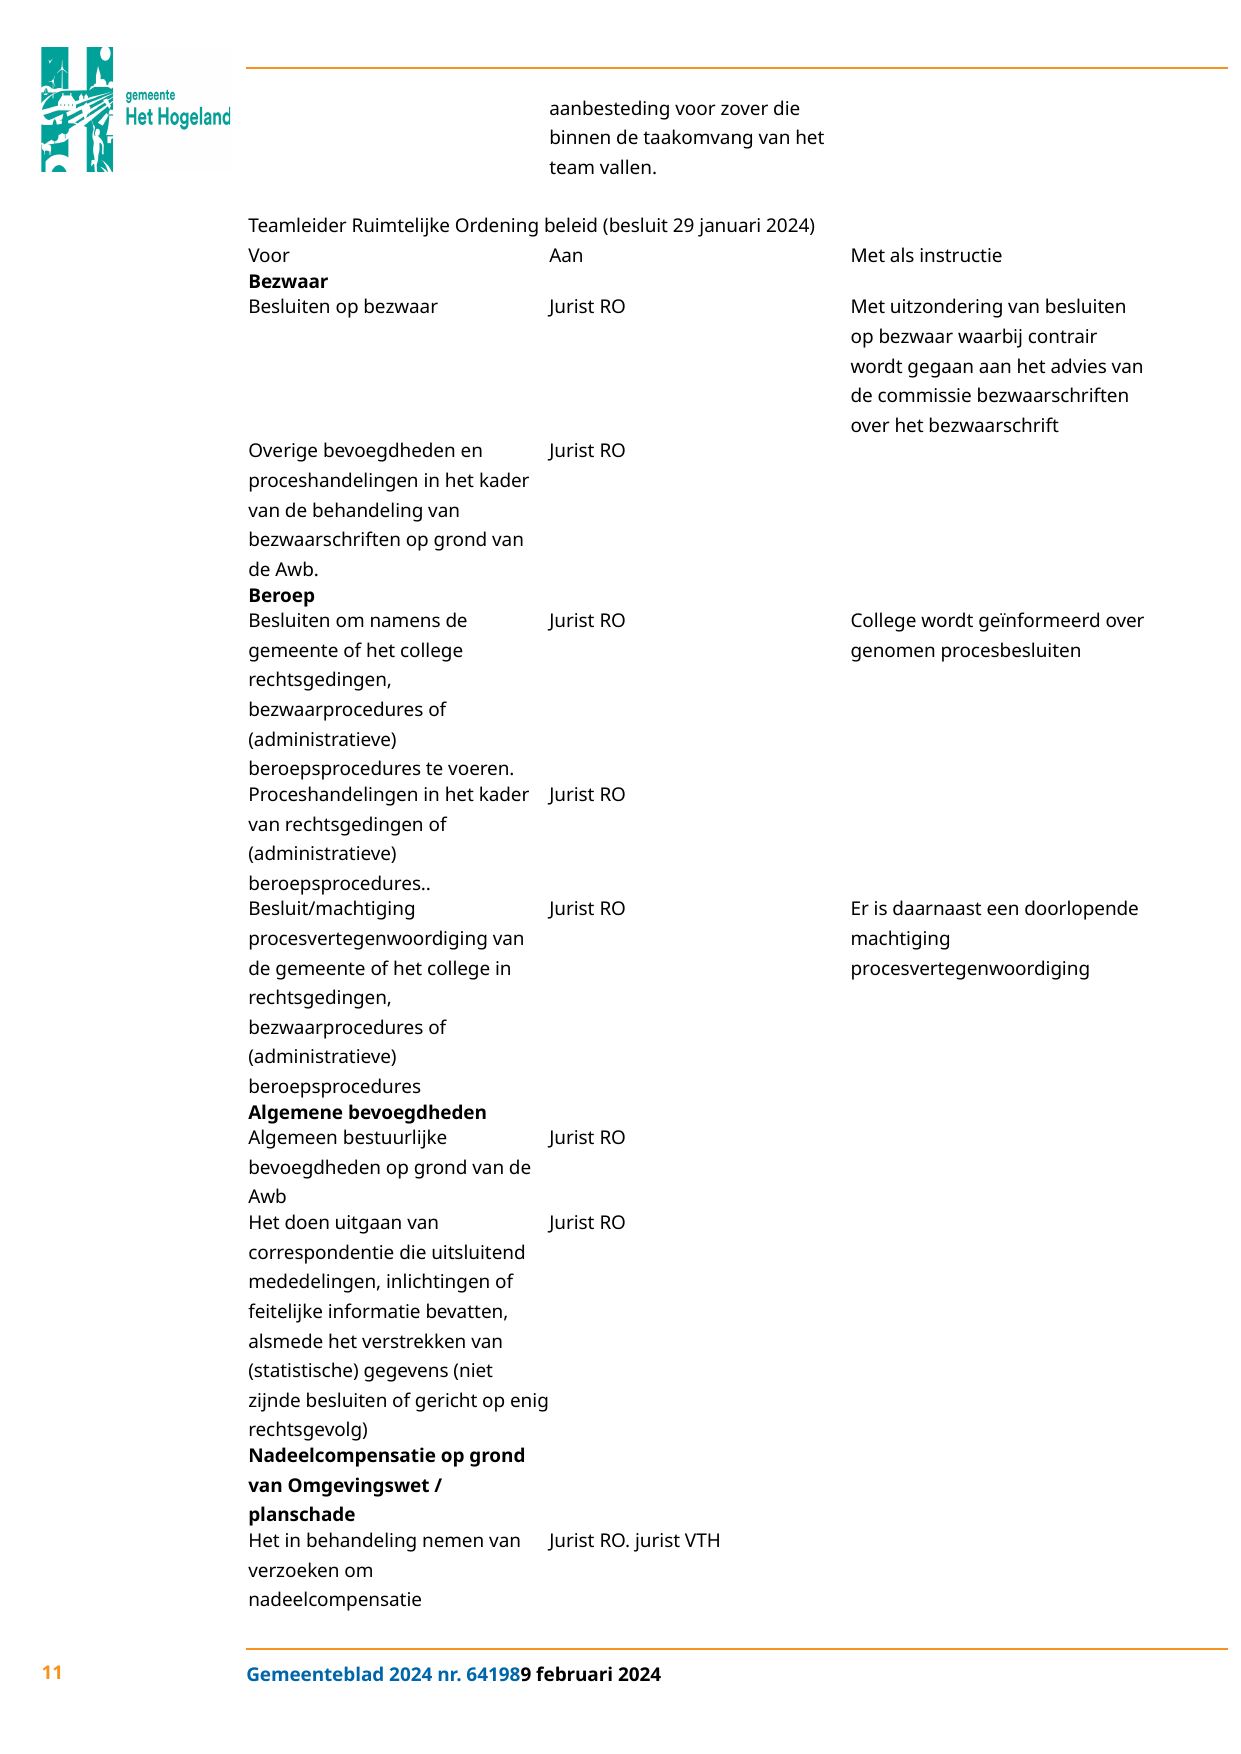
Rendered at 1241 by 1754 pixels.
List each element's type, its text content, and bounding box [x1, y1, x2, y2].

table_cell [850, 438, 1152, 582]
table_cell Jurist RO [549, 1210, 850, 1442]
table_cell [850, 95, 1152, 180]
table_cell [248, 95, 549, 180]
table_cell [850, 1125, 1152, 1209]
table_cell Er is daarnaast een doorlopende machtiging procesvertegenwoordiging [850, 896, 1152, 1099]
table_cell aanbesteding voor zover die binnen de taakomvang van het team vallen. [549, 95, 850, 180]
table_cell Besluiten om namens de gemeente of het college rechtsgedingen, bezwaarprocedures of (administratieve) beroepsprocedures te voeren. [248, 608, 549, 781]
table_cell Jurist RO. jurist VTH [549, 1527, 850, 1612]
table_cell [850, 1442, 1152, 1527]
text Teamleider Ruimtelijke Ordening beleid (besluit 29 januari 2024) [248, 212, 1152, 238]
table_cell Jurist RO [549, 438, 850, 582]
table_cell Bezwaar [248, 268, 549, 294]
table_cell Beroep [248, 582, 549, 607]
table_cell [850, 1527, 1152, 1612]
table_cell Proceshandelingen in het kader van rechtsgedingen of (administratieve) beroepsprocedures.. [248, 781, 549, 896]
table_header Voor [248, 242, 549, 268]
table_cell Jurist RO [549, 294, 850, 438]
table_cell Algemeen bestuurlijke bevoegdheden op grond van de Awb [248, 1125, 549, 1209]
table_cell Het in behandeling nemen van verzoeken om nadeelcompensatie [248, 1527, 549, 1612]
table_cell Jurist RO [549, 608, 850, 781]
table_header Met als instructie [850, 242, 1152, 268]
table_cell Het doen uitgaan van correspondentie die uitsluitend mededelingen, inlichtingen of feitelijke informatie bevatten, alsmede het verstrekken van (statistische) gegevens (niet zijnde besluiten of gericht op enig rechtsgevolg) [248, 1210, 549, 1442]
table_cell Jurist RO [549, 781, 850, 896]
table_cell Overige bevoegdheden en proceshandelingen in het kader van de behandeling van bezwaarschriften op grond van de Awb. [248, 438, 549, 582]
table_cell Besluit/machtiging procesvertegenwoordiging van de gemeente of het college in rechtsgedingen, bezwaarprocedures of (administratieve) beroepsprocedures [248, 896, 549, 1099]
table_header Aan [549, 242, 850, 268]
table_cell Besluiten op bezwaar [248, 294, 549, 438]
table_cell Nadeelcompensatie op grond van Omgevingswet / planschade [248, 1442, 549, 1527]
table_cell Jurist RO [549, 1125, 850, 1209]
table_cell Algemene bevoegdheden [248, 1099, 549, 1124]
table_cell [850, 1210, 1152, 1442]
table_cell [549, 1442, 850, 1527]
table_cell Met uitzondering van besluiten op bezwaar waarbij contrair wordt gegaan aan het advies van de commissie bezwaarschriften over het bezwaarschrift [850, 294, 1152, 438]
picture [41, 47, 231, 172]
table_cell College wordt geïnformeerd over genomen procesbesluiten [850, 608, 1152, 781]
table_cell [850, 781, 1152, 896]
table_cell Jurist RO [549, 896, 850, 1099]
